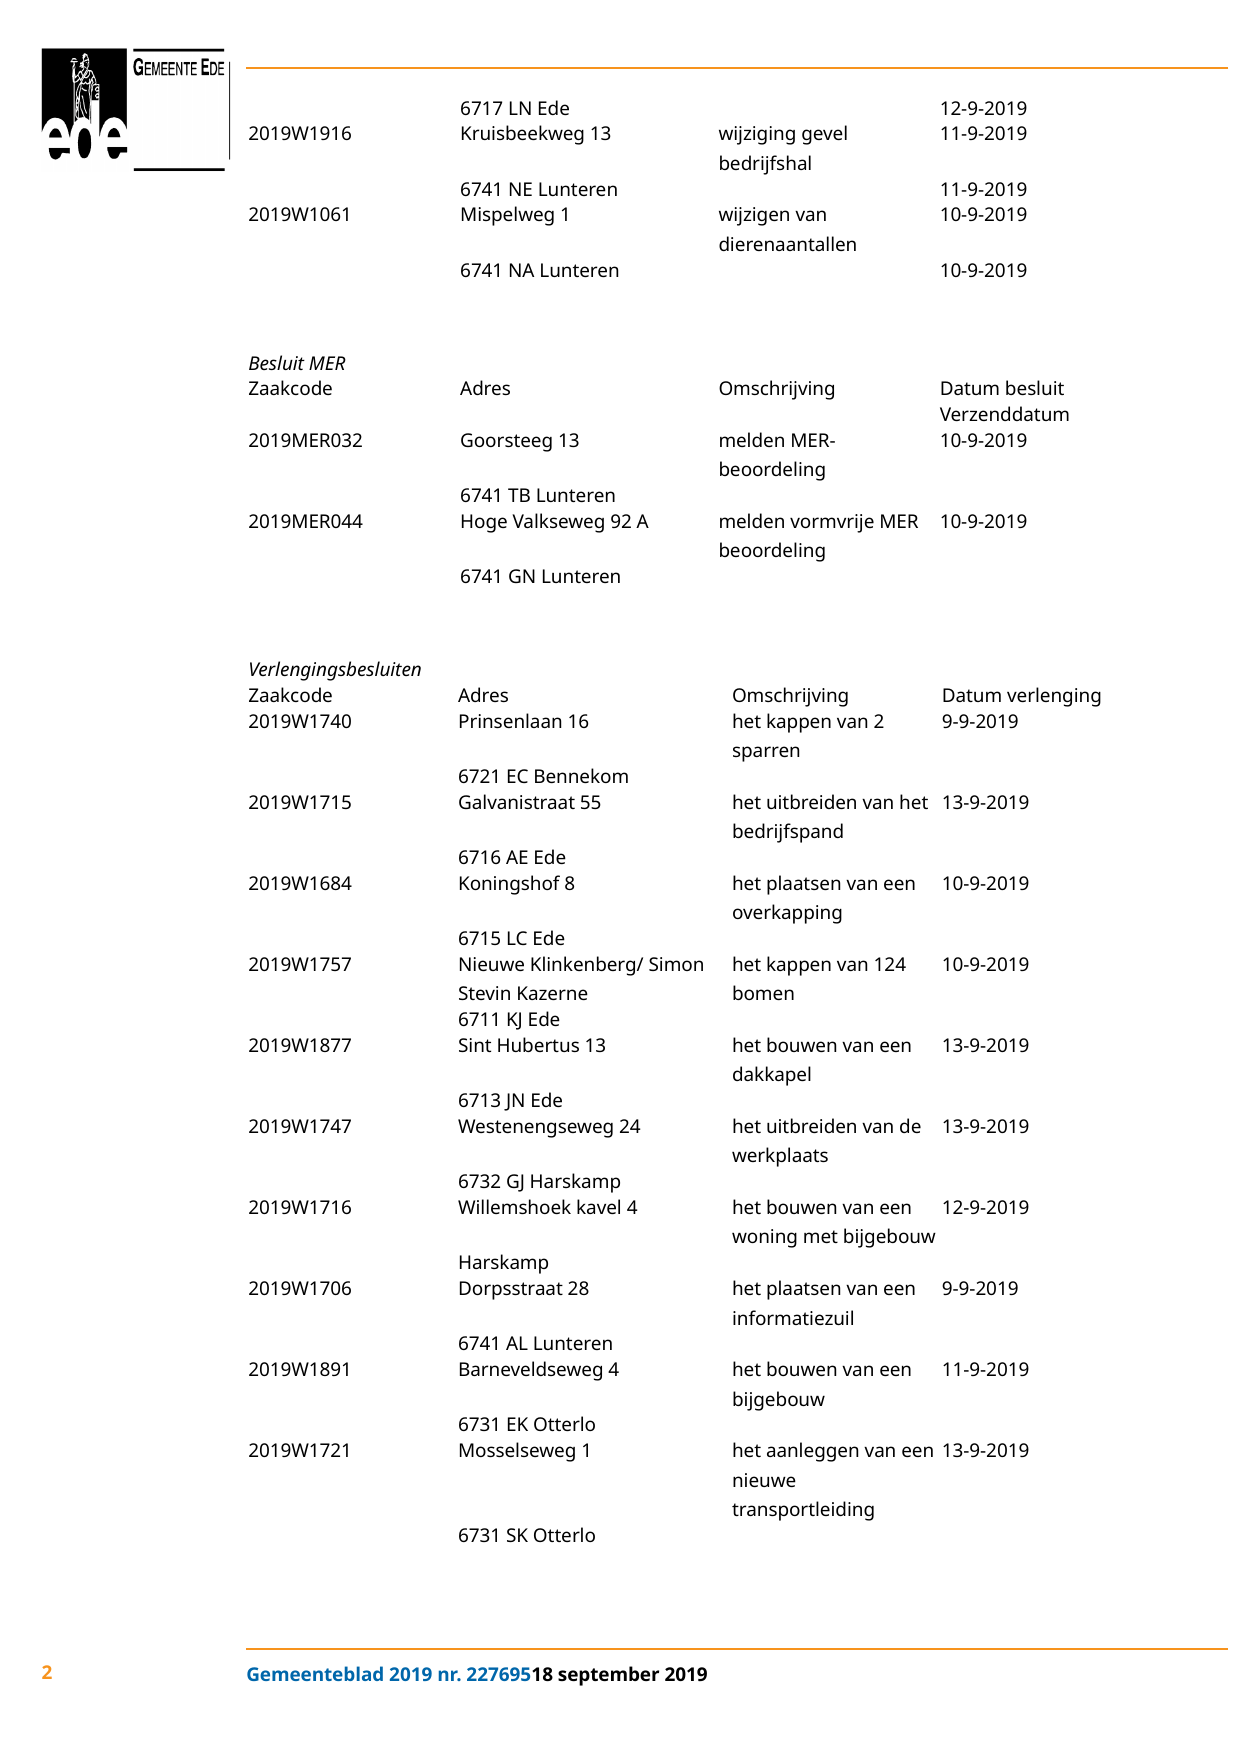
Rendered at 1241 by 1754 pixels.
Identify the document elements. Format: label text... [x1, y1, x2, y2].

table_cell [942, 1006, 1152, 1032]
table_cell 2019W1916 [248, 121, 460, 176]
table_cell het kappen van 2 sparren [732, 708, 942, 763]
table_cell Mosselseweg 1 [458, 1437, 732, 1522]
table_cell [942, 1412, 1152, 1437]
table_cell [942, 1169, 1152, 1194]
table_cell melden vormvrije MER beoordeling [718, 508, 939, 563]
table_cell 9-9-2019 [942, 708, 1152, 763]
table_cell Hoge Valkseweg 92 A [460, 508, 718, 563]
table_cell 6711 KJ Ede [458, 1006, 732, 1032]
table_cell Kruisbeekweg 13 [460, 121, 718, 176]
table_cell 6741 TB Lunteren [460, 483, 718, 508]
table_cell [248, 1006, 458, 1032]
table_cell het bouwen van een bijgebouw [732, 1356, 942, 1412]
table_cell melden MER-beoordeling [718, 427, 939, 482]
table_cell 2019W1747 [248, 1113, 458, 1168]
table_cell wijzigen van dierenaantallen [718, 202, 939, 257]
table_cell [248, 1250, 458, 1275]
table_cell 2019MER032 [248, 427, 460, 482]
table_cell [248, 1412, 458, 1437]
table_cell [732, 1169, 942, 1194]
table_cell 6741 NE Lunteren [460, 176, 718, 202]
table_cell Dorpsstraat 28 [458, 1275, 732, 1331]
table_cell het uitbreiden van de werkplaats [732, 1113, 942, 1168]
table_cell het bouwen van een dakkapel [732, 1032, 942, 1087]
table_cell Westenengseweg 24 [458, 1113, 732, 1168]
table_cell [942, 1331, 1152, 1356]
table_cell Mispelweg 1 [460, 202, 718, 257]
table_cell [732, 1412, 942, 1437]
table_cell [940, 483, 1152, 508]
table_header Datum verlenging [942, 682, 1152, 708]
table_cell [248, 95, 460, 121]
table_cell 6741 AL Lunteren [458, 1331, 732, 1356]
table_cell [732, 1006, 942, 1032]
table_cell [248, 1522, 458, 1548]
table_cell Prinsenlaan 16 [458, 708, 732, 763]
table_cell [732, 1331, 942, 1356]
table_cell Barneveldseweg 4 [458, 1356, 732, 1412]
table_cell 10-9-2019 [940, 202, 1152, 257]
table_header Zaakcode [248, 376, 460, 401]
table_cell [248, 176, 460, 202]
table_cell [248, 925, 458, 951]
table_cell het plaatsen van een informatiezuil [732, 1275, 942, 1331]
table_cell [942, 925, 1152, 951]
table_cell Harskamp [458, 1250, 732, 1275]
table_cell 2019W1721 [248, 1437, 458, 1522]
table_cell 6715 LC Ede [458, 925, 732, 951]
text Besluit MER [248, 350, 1152, 376]
table_cell Goorsteeg 13 [460, 427, 718, 482]
table_cell 2019W1740 [248, 708, 458, 763]
table_header Zaakcode [248, 682, 458, 708]
table_cell [248, 257, 460, 283]
table_cell 6741 GN Lunteren [460, 564, 718, 589]
table_cell [718, 483, 939, 508]
table_cell 2019W1757 [248, 951, 458, 1006]
table_cell Verzenddatum [940, 401, 1152, 427]
table_cell Willemshoek kavel 4 [458, 1194, 732, 1249]
table_cell [248, 763, 458, 789]
table_cell [718, 95, 939, 121]
table_cell 12-9-2019 [940, 95, 1152, 121]
table_cell 10-9-2019 [942, 951, 1152, 1006]
table_cell 10-9-2019 [940, 508, 1152, 563]
table_cell 2019W1891 [248, 1356, 458, 1412]
table_cell [942, 1522, 1152, 1548]
table_cell [248, 844, 458, 870]
text Verlengingsbesluiten [248, 656, 1152, 682]
table_cell 9-9-2019 [942, 1275, 1152, 1331]
table_cell 6731 EK Otterlo [458, 1412, 732, 1437]
table_cell 2019W1706 [248, 1275, 458, 1331]
table_cell 11-9-2019 [942, 1356, 1152, 1412]
table_cell [718, 564, 939, 589]
table_cell [732, 1522, 942, 1548]
table_cell het uitbreiden van het bedrijfspand [732, 789, 942, 844]
table_cell [248, 401, 460, 427]
table_cell Koningshof 8 [458, 870, 732, 925]
table_cell [732, 925, 942, 951]
table_cell het kappen van 124 bomen [732, 951, 942, 1006]
table_cell [248, 483, 460, 508]
table_cell [732, 1250, 942, 1275]
table_header Datum besluit [940, 376, 1152, 401]
table_header Omschrijving [718, 376, 939, 401]
table_cell 2019W1716 [248, 1194, 458, 1249]
table_cell 2019MER044 [248, 508, 460, 563]
table_cell 13-9-2019 [942, 1437, 1152, 1522]
table_cell het bouwen van een woning met bijgebouw [732, 1194, 942, 1249]
table_cell 2019W1061 [248, 202, 460, 257]
table_cell 6717 LN Ede [460, 95, 718, 121]
table_cell 6741 NA Lunteren [460, 257, 718, 283]
table_cell 13-9-2019 [942, 1113, 1152, 1168]
table_cell [942, 1250, 1152, 1275]
table_cell het aanleggen van een nieuwe transportleiding [732, 1437, 942, 1522]
table_cell [732, 844, 942, 870]
table_cell 10-9-2019 [940, 257, 1152, 283]
table_cell [718, 257, 939, 283]
table_cell 2019W1877 [248, 1032, 458, 1087]
table_cell [460, 401, 718, 427]
table_header Omschrijving [732, 682, 942, 708]
table_cell [248, 564, 460, 589]
table_cell [732, 1088, 942, 1113]
table_cell 6731 SK Otterlo [458, 1522, 732, 1548]
table_cell 6713 JN Ede [458, 1088, 732, 1113]
table_cell 11-9-2019 [940, 121, 1152, 176]
table_cell Nieuwe Klinkenberg/ Simon Stevin Kazerne [458, 951, 732, 1006]
table_cell 6721 EC Bennekom [458, 763, 732, 789]
table_cell [248, 1088, 458, 1113]
table_cell 13-9-2019 [942, 1032, 1152, 1087]
table_cell 2019W1715 [248, 789, 458, 844]
table_cell [718, 401, 939, 427]
table_cell [248, 1169, 458, 1194]
table_cell [248, 1331, 458, 1356]
table_cell wijziging gevel bedrijfshal [718, 121, 939, 176]
table_cell 10-9-2019 [940, 427, 1152, 482]
table_cell Galvanistraat 55 [458, 789, 732, 844]
table_cell het plaatsen van een overkapping [732, 870, 942, 925]
table_cell [942, 763, 1152, 789]
table_cell 13-9-2019 [942, 789, 1152, 844]
table_header Adres [460, 376, 718, 401]
table_cell 11-9-2019 [940, 176, 1152, 202]
table_cell 2019W1684 [248, 870, 458, 925]
table_cell 6716 AE Ede [458, 844, 732, 870]
table_cell 6732 GJ Harskamp [458, 1169, 732, 1194]
table_cell [732, 763, 942, 789]
picture [41, 47, 231, 172]
table_cell [942, 1088, 1152, 1113]
table_cell [718, 176, 939, 202]
table_cell 10-9-2019 [942, 870, 1152, 925]
table_cell [940, 564, 1152, 589]
table_cell [942, 844, 1152, 870]
table_header Adres [458, 682, 732, 708]
table_cell Sint Hubertus 13 [458, 1032, 732, 1087]
table_cell 12-9-2019 [942, 1194, 1152, 1249]
